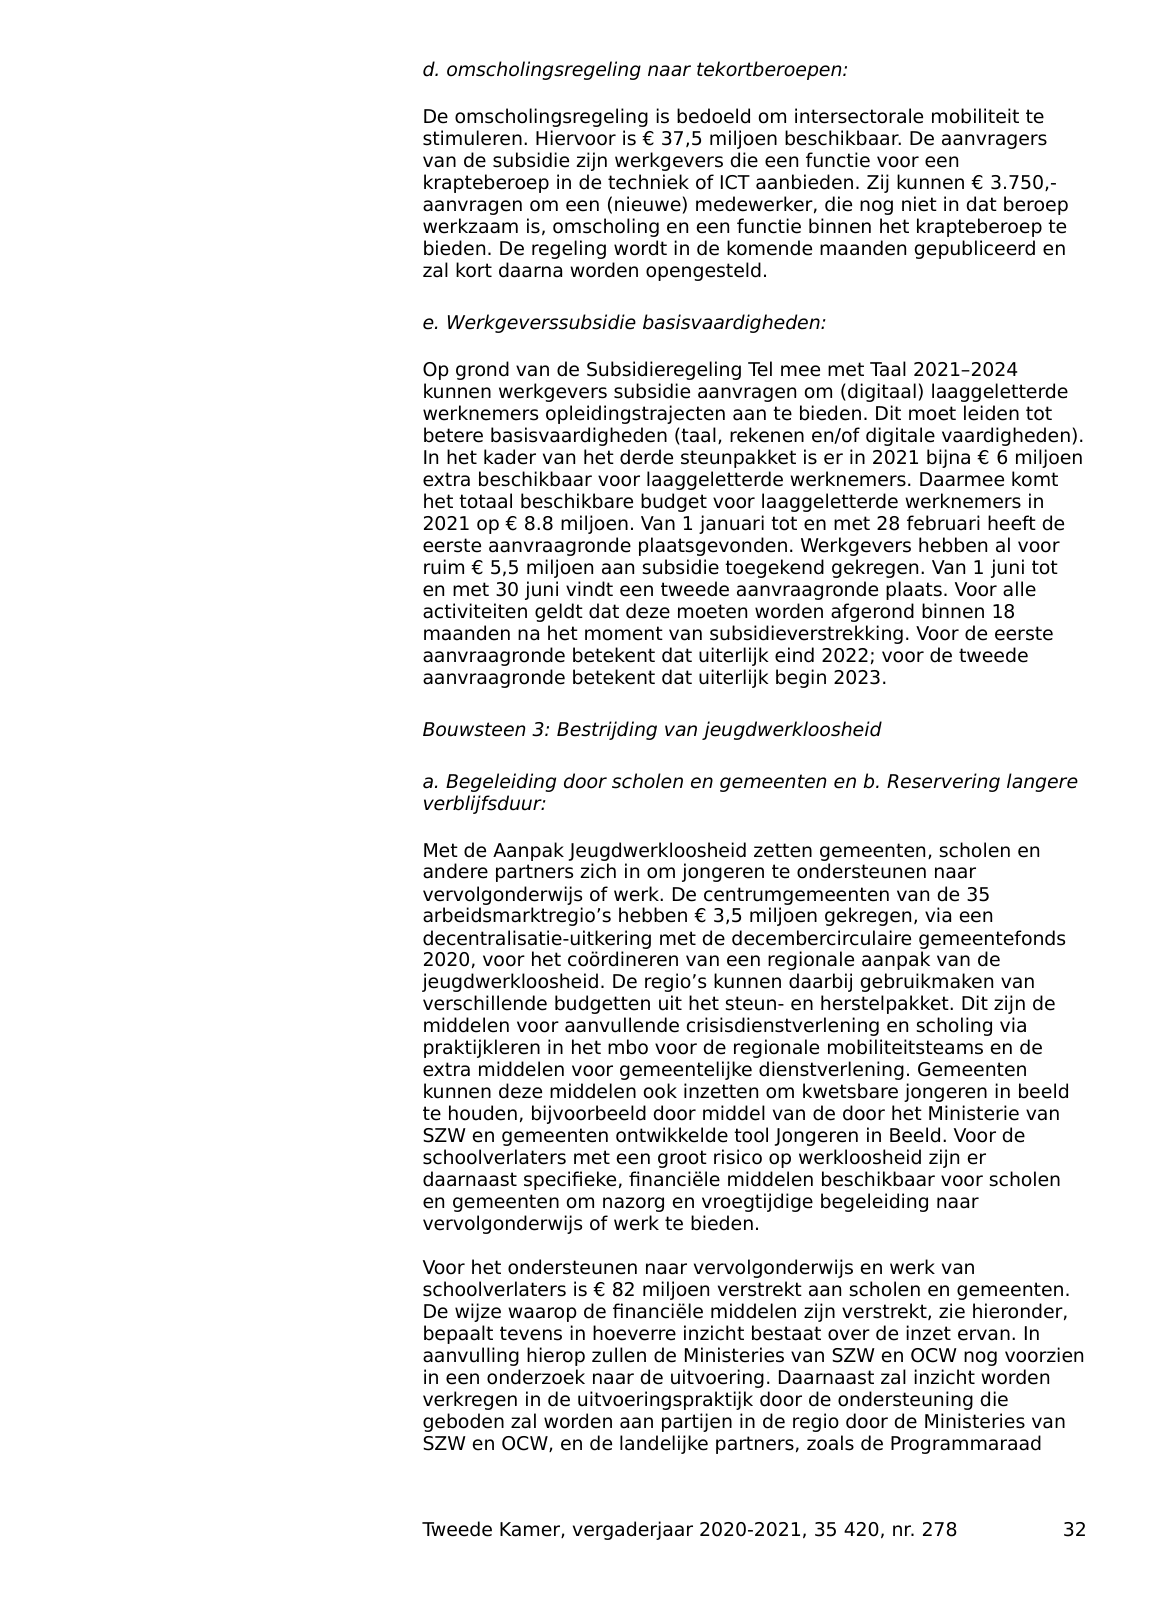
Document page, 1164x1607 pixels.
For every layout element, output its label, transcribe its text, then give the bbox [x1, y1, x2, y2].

subtitle Bouwsteen 3: Bestrijding van jeugdwerkloosheid [422, 718, 1087, 741]
text Met de Aanpak Jeugdwerkloosheid zetten gemeenten, scholen en andere partners zich in om jongeren te ondersteunen naar vervolgonderwijs of werk. De centrumgemeenten van de 35 arbeidsmarktregio’s hebben € 3,5 miljoen gekregen, via een decentralisatie-uitkering met de decembercirculaire gemeentefonds 2020, voor het coördineren van een regionale aanpak van de jeugdwerkloosheid. De regio’s kunnen daarbij gebruikmaken van verschillende budgetten uit het steun- en herstelpakket. Dit zijn de middelen voor aanvullende crisisdienstverlening en scholing via praktijkleren in het mbo voor de regionale mobiliteitsteams en de extra middelen voor gemeentelijke dienstverlening. Gemeenten kunnen deze middelen ook inzetten om kwetsbare jongeren in beeld te houden, bijvoorbeeld door middel van de door het Ministerie van SZW en gemeenten ontwikkelde tool Jongeren in Beeld. Voor de schoolverlaters met een groot risico op werkloosheid zijn er daarnaast specifieke, financiële middelen beschikbaar voor scholen en gemeenten om nazorg en vroegtijdige begeleiding naar vervolgonderwijs of werk te bieden. [422, 839, 1087, 1235]
text Voor het ondersteunen naar vervolgonderwijs en werk van schoolverlaters is € 82 miljoen verstrekt aan scholen en gemeenten. De wijze waarop de financiële middelen zijn verstrekt, zie hieronder, bepaalt tevens in hoeverre inzicht bestaat over de inzet ervan. In aanvulling hierop zullen de Ministeries van SZW en OCW nog voorzien in een onderzoek naar de uitvoering. Daarnaast zal inzicht worden verkregen in de uitvoeringspraktijk door de ondersteuning die geboden zal worden aan partijen in de regio door de Ministeries van SZW en OCW, en de landelijke partners, zoals de Programmaraad [422, 1257, 1087, 1455]
subtitle d. omscholingsregeling naar tekortberoepen: [422, 59, 1087, 81]
text De omscholingsregeling is bedoeld om intersectorale mobiliteit te stimuleren. Hiervoor is € 37,5 miljoen beschikbaar. De aanvragers van de subsidie zijn werkgevers die een functie voor een krapteberoep in de techniek of ICT aanbieden. Zij kunnen € 3.750,- aanvragen om een (nieuwe) medewerker, die nog niet in dat beroep werkzaam is, omscholing en een functie binnen het krapteberoep te bieden. De regeling wordt in de komende maanden gepubliceerd en zal kort daarna worden opengesteld. [422, 106, 1087, 282]
text Op grond van de Subsidieregeling Tel mee met Taal 2021–2024 kunnen werkgevers subsidie aanvragen om (digitaal) laaggeletterde werknemers opleidingstrajecten aan te bieden. Dit moet leiden tot betere basisvaardigheden (taal, rekenen en/of digitale vaardigheden). In het kader van het derde steunpakket is er in 2021 bijna € 6 miljoen extra beschikbaar voor laaggeletterde werknemers. Daarmee komt het totaal beschikbare budget voor laaggeletterde werknemers in 2021 op € 8.8 miljoen. Van 1 januari tot en met 28 februari heeft de eerste aanvraagronde plaatsgevonden. Werkgevers hebben al voor ruim € 5,5 miljoen aan subsidie toegekend gekregen. Van 1 juni tot en met 30 juni vindt een tweede aanvraagronde plaats. Voor alle activiteiten geldt dat deze moeten worden afgerond binnen 18 maanden na het moment van subsidieverstrekking. Voor de eerste aanvraagronde betekent dat uiterlijk eind 2022; voor de tweede aanvraagronde betekent dat uiterlijk begin 2023. [422, 359, 1087, 688]
subtitle e. Werkgeverssubsidie basisvaardigheden: [422, 312, 1087, 334]
subtitle a. Begeleiding door scholen en gemeenten en b. Reservering langere verblijfsduur: [422, 771, 1087, 814]
